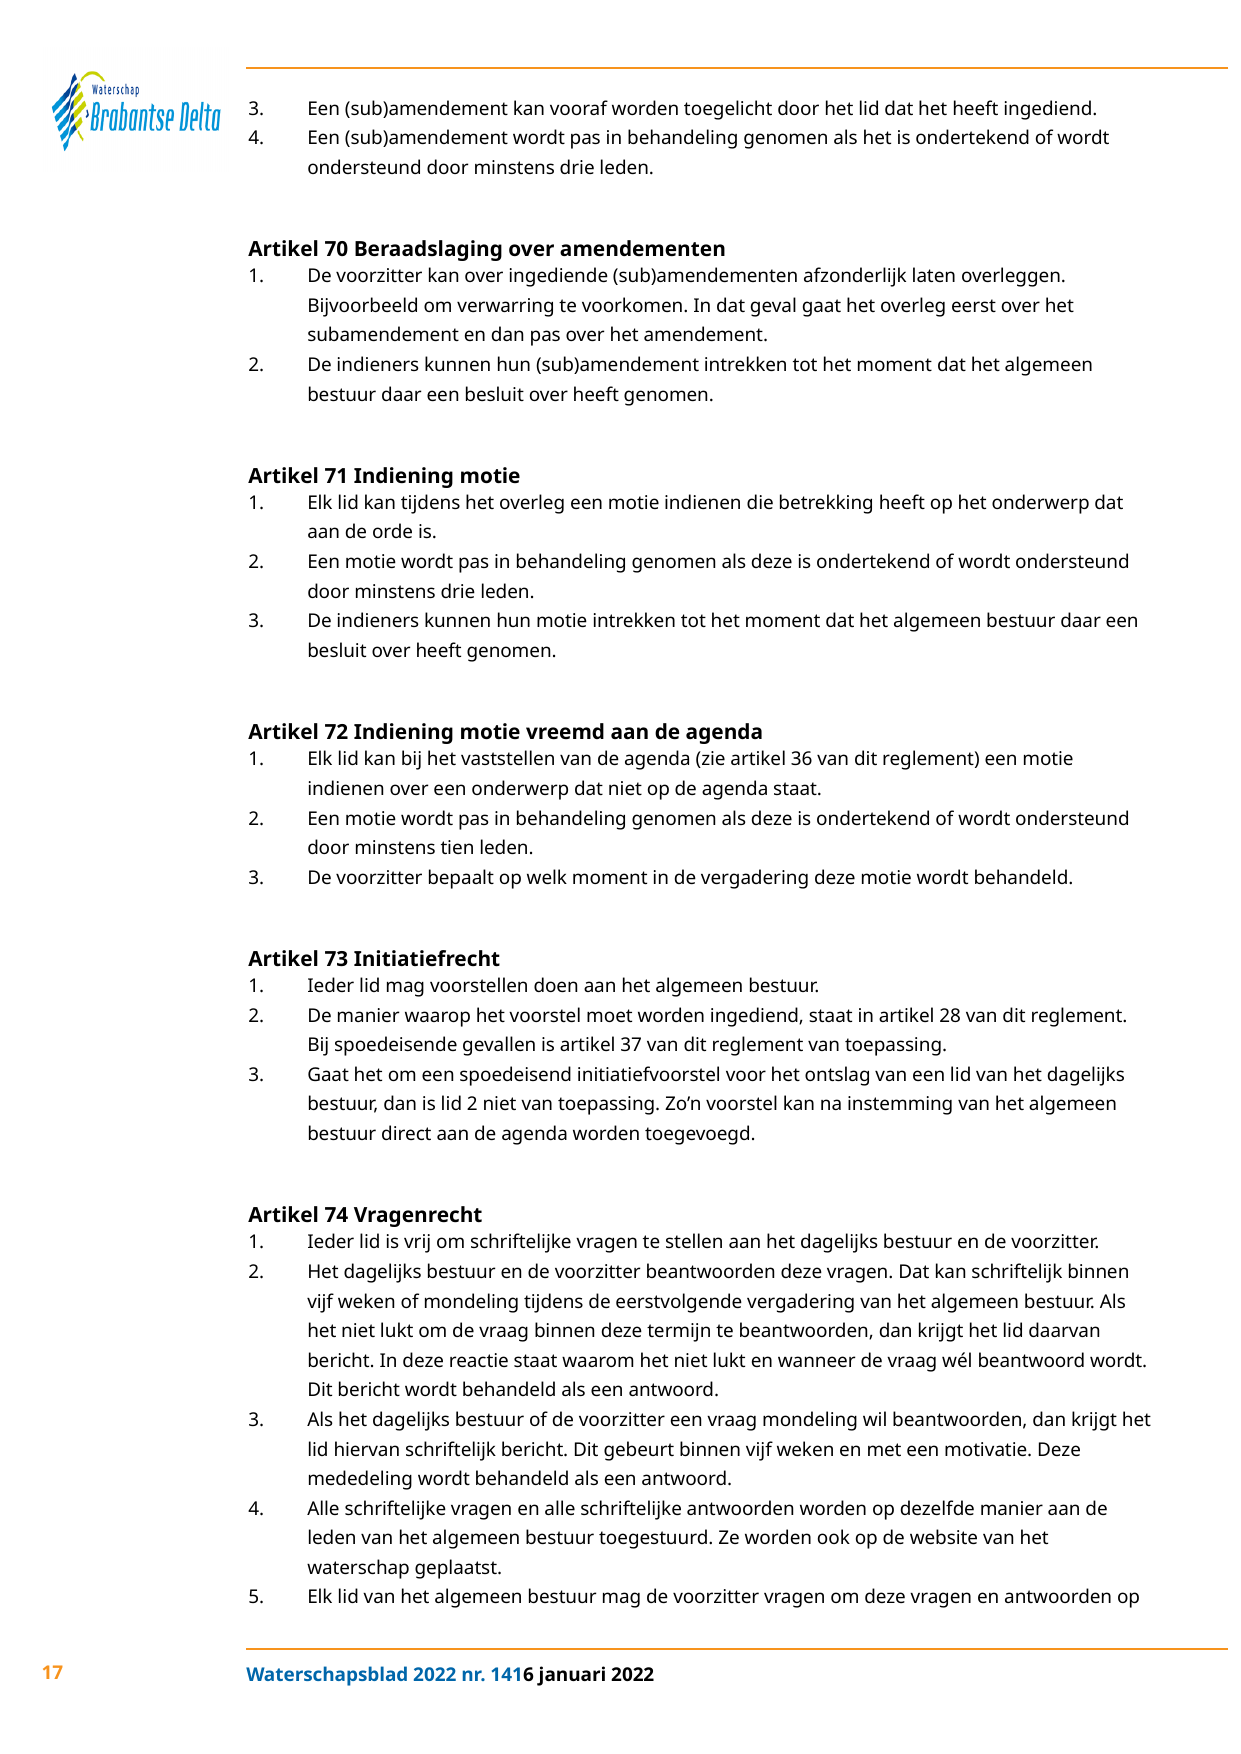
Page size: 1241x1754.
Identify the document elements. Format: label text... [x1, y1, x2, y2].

text Artikel 70 Beraadslaging over amendementen [248, 234, 1152, 262]
text Artikel 71 Indiening motie [248, 461, 1152, 489]
text Artikel 73 Initiatiefrecht [248, 944, 1152, 972]
list Het dagelijks bestuur en de voorzitter beantwoorden deze vragen. Dat kan schriftelijk binnen vijf weken of mondeling tijdens de eerstvolgende vergadering van het algemeen bestuur. Als het niet lukt om de vraag binnen deze termijn te beantwoorden, dan krijgt het lid daarvan bericht. In deze reactie staat waarom het niet lukt en wanneer de vraag wél beantwoord wordt. Dit bericht wordt behandeld als een antwoord. [248, 1258, 1152, 1402]
list De voorzitter bepaalt op welk moment in de vergadering deze motie wordt behandeld. [248, 864, 1152, 889]
list Alle schriftelijke vragen en alle schriftelijke antwoorden worden op dezelfde manier aan de leden van het algemeen bestuur toegestuurd. Ze worden ook op de website van het waterschap geplaatst. [248, 1495, 1152, 1580]
list Een motie wordt pas in behandeling genomen als deze is ondertekend of wordt ondersteund door minstens drie leden. [248, 548, 1152, 604]
list De voorzitter kan over ingediende (sub)amendementen afzonderlijk laten overleggen. Bijvoorbeeld om verwarring te voorkomen. In dat geval gaat het overleg eerst over het subamendement en dan pas over het amendement. [248, 262, 1152, 347]
text Artikel 74 Vragenrecht [248, 1200, 1152, 1229]
list Elk lid van het algemeen bestuur mag de voorzitter vragen om deze vragen en antwoorden op [248, 1584, 1152, 1609]
list Ieder lid mag voorstellen doen aan het algemeen bestuur. [248, 972, 1152, 998]
list De indieners kunnen hun (sub)amendement intrekken tot het moment dat het algemeen bestuur daar een besluit over heeft genomen. [248, 351, 1152, 406]
list Een motie wordt pas in behandeling genomen als deze is ondertekend of wordt ondersteund door minstens tien leden. [248, 805, 1152, 860]
list Elk lid kan bij het vaststellen van de agenda (zie artikel 36 van dit reglement) een motie indienen over een onderwerp dat niet op de agenda staat. [248, 746, 1152, 801]
list Een (sub)amendement kan vooraf worden toegelicht door het lid dat het heeft ingediend. [248, 95, 1152, 121]
list Elk lid kan tijdens het overleg een motie indienen die betrekking heeft op het onderwerp dat aan de orde is. [248, 489, 1152, 544]
list Gaat het om een spoedeisend initiatiefvoorstel voor het ontslag van een lid van het dagelijks bestuur, dan is lid 2 niet van toepassing. Zo’n voorstel kan na instemming van het algemeen bestuur direct aan de agenda worden toegevoegd. [248, 1061, 1152, 1146]
text Artikel 72 Indiening motie vreemd aan de agenda [248, 717, 1152, 746]
list Als het dagelijks bestuur of de voorzitter een vraag mondeling wil beantwoorden, dan krijgt het lid hiervan schriftelijk bericht. Dit gebeurt binnen vijf weken en met een motivatie. Deze mededeling wordt behandeld als een antwoord. [248, 1406, 1152, 1491]
list Een (sub)amendement wordt pas in behandeling genomen als het is ondertekend of wordt ondersteund door minstens drie leden. [248, 124, 1152, 180]
list De indieners kunnen hun motie intrekken tot het moment dat het algemeen bestuur daar een besluit over heeft genomen. [248, 607, 1152, 663]
list Ieder lid is vrij om schriftelijke vragen te stellen aan het dagelijks bestuur en de voorzitter. [248, 1229, 1152, 1254]
list De manier waarop het voorstel moet worden ingediend, staat in artikel 28 van dit reglement. Bij spoedeisende gevallen is artikel 37 van dit reglement van toepassing. [248, 1002, 1152, 1057]
picture [41, 47, 231, 172]
